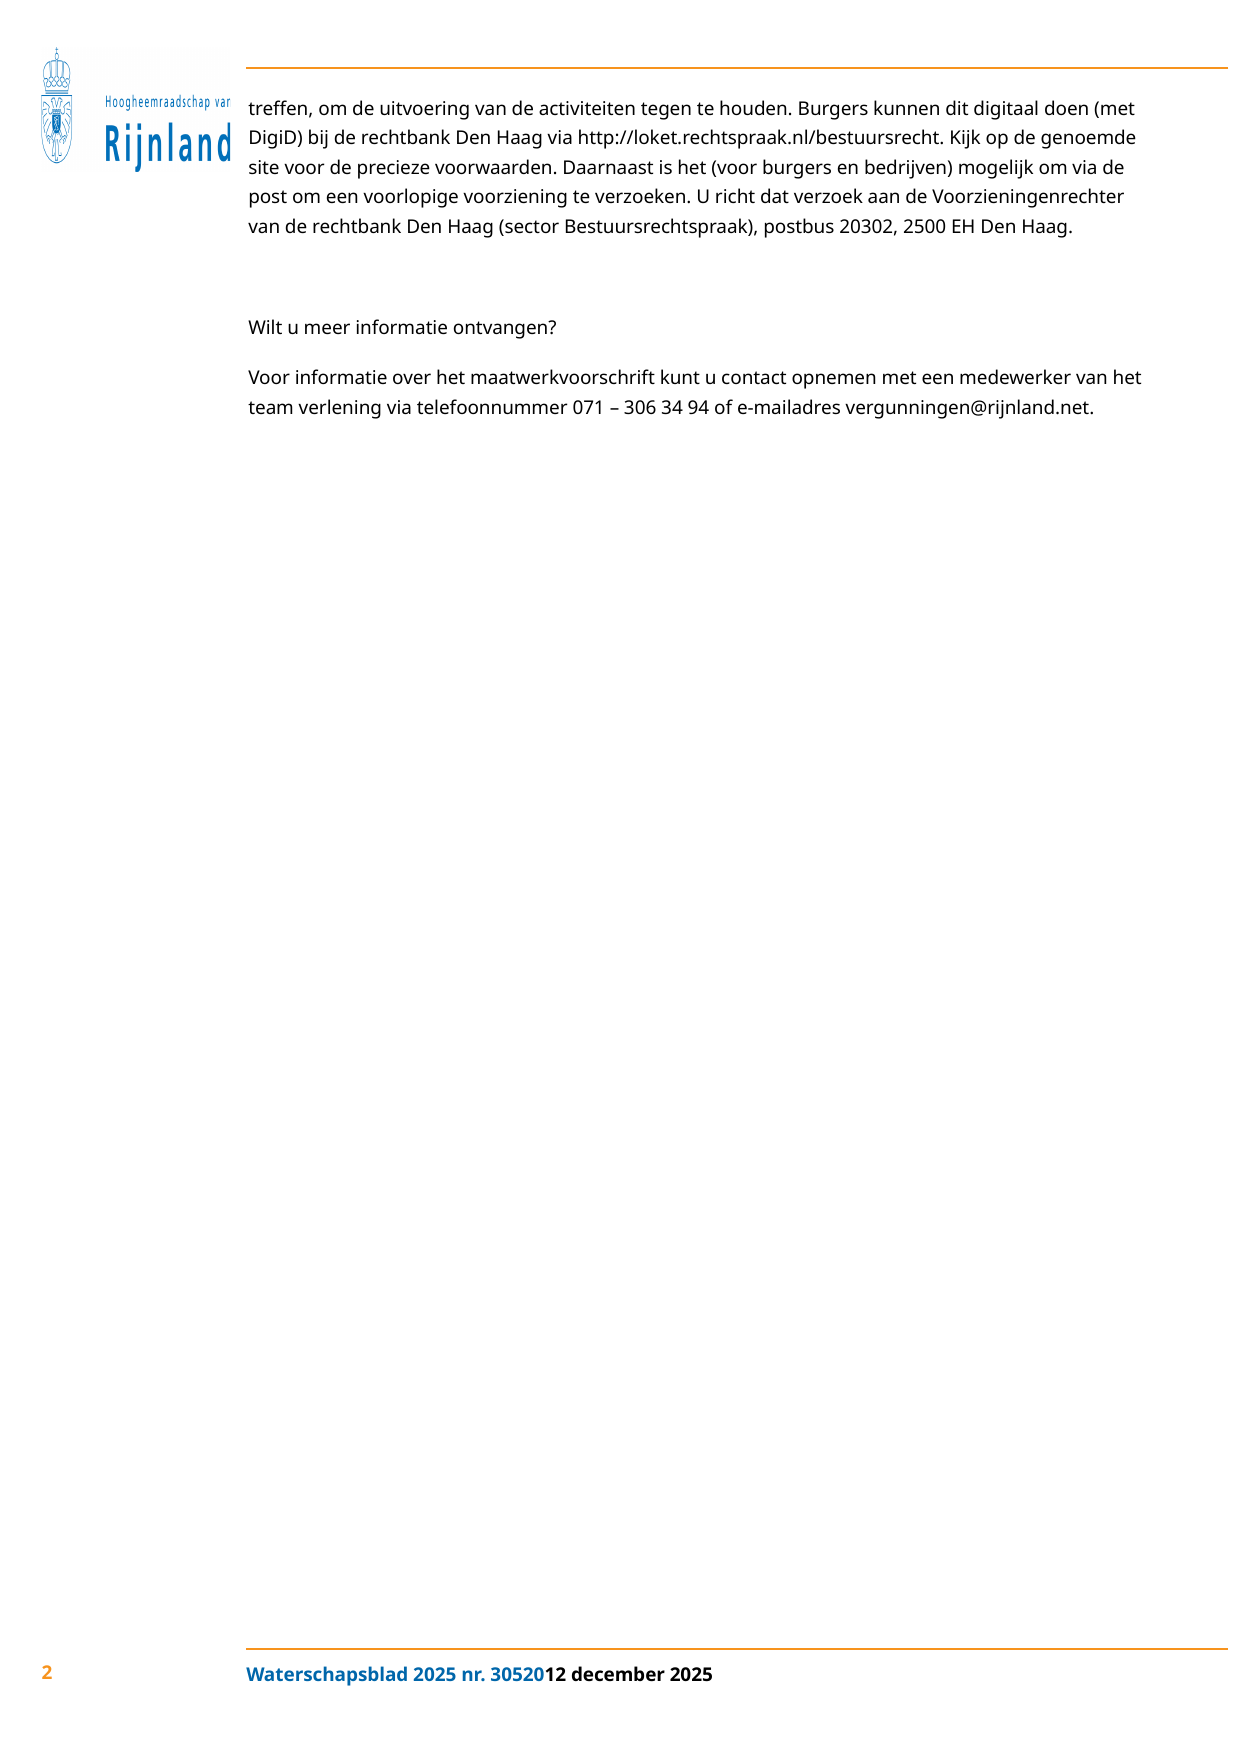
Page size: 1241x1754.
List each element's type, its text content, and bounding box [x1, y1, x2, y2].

picture [41, 47, 231, 172]
text treffen, om de uitvoering van de activiteiten tegen te houden. Burgers kunnen dit digitaal doen (met DigiD) bij de rechtbank Den Haag via http://loket.rechtspraak.nl/bestuursrecht. Kijk op de genoemde site voor de precieze voorwaarden. Daarnaast is het (voor burgers en bedrijven) mogelijk om via de post om een voorlopige voorziening te verzoeken. U richt dat verzoek aan de Voorzieningenrechter van de rechtbank Den Haag (sector Bestuursrechtspraak), postbus 20302, 2500 EH Den Haag. [248, 95, 1152, 239]
text Voor informatie over het maatwerkvoorschrift kunt u contact opnemen met een medewerker van het team verlening via telefoonnummer 071 – 306 34 94 of e-mailadres vergunningen@rijnland.net. [248, 364, 1152, 420]
text Wilt u meer informatie ontvangen? [248, 314, 1152, 340]
